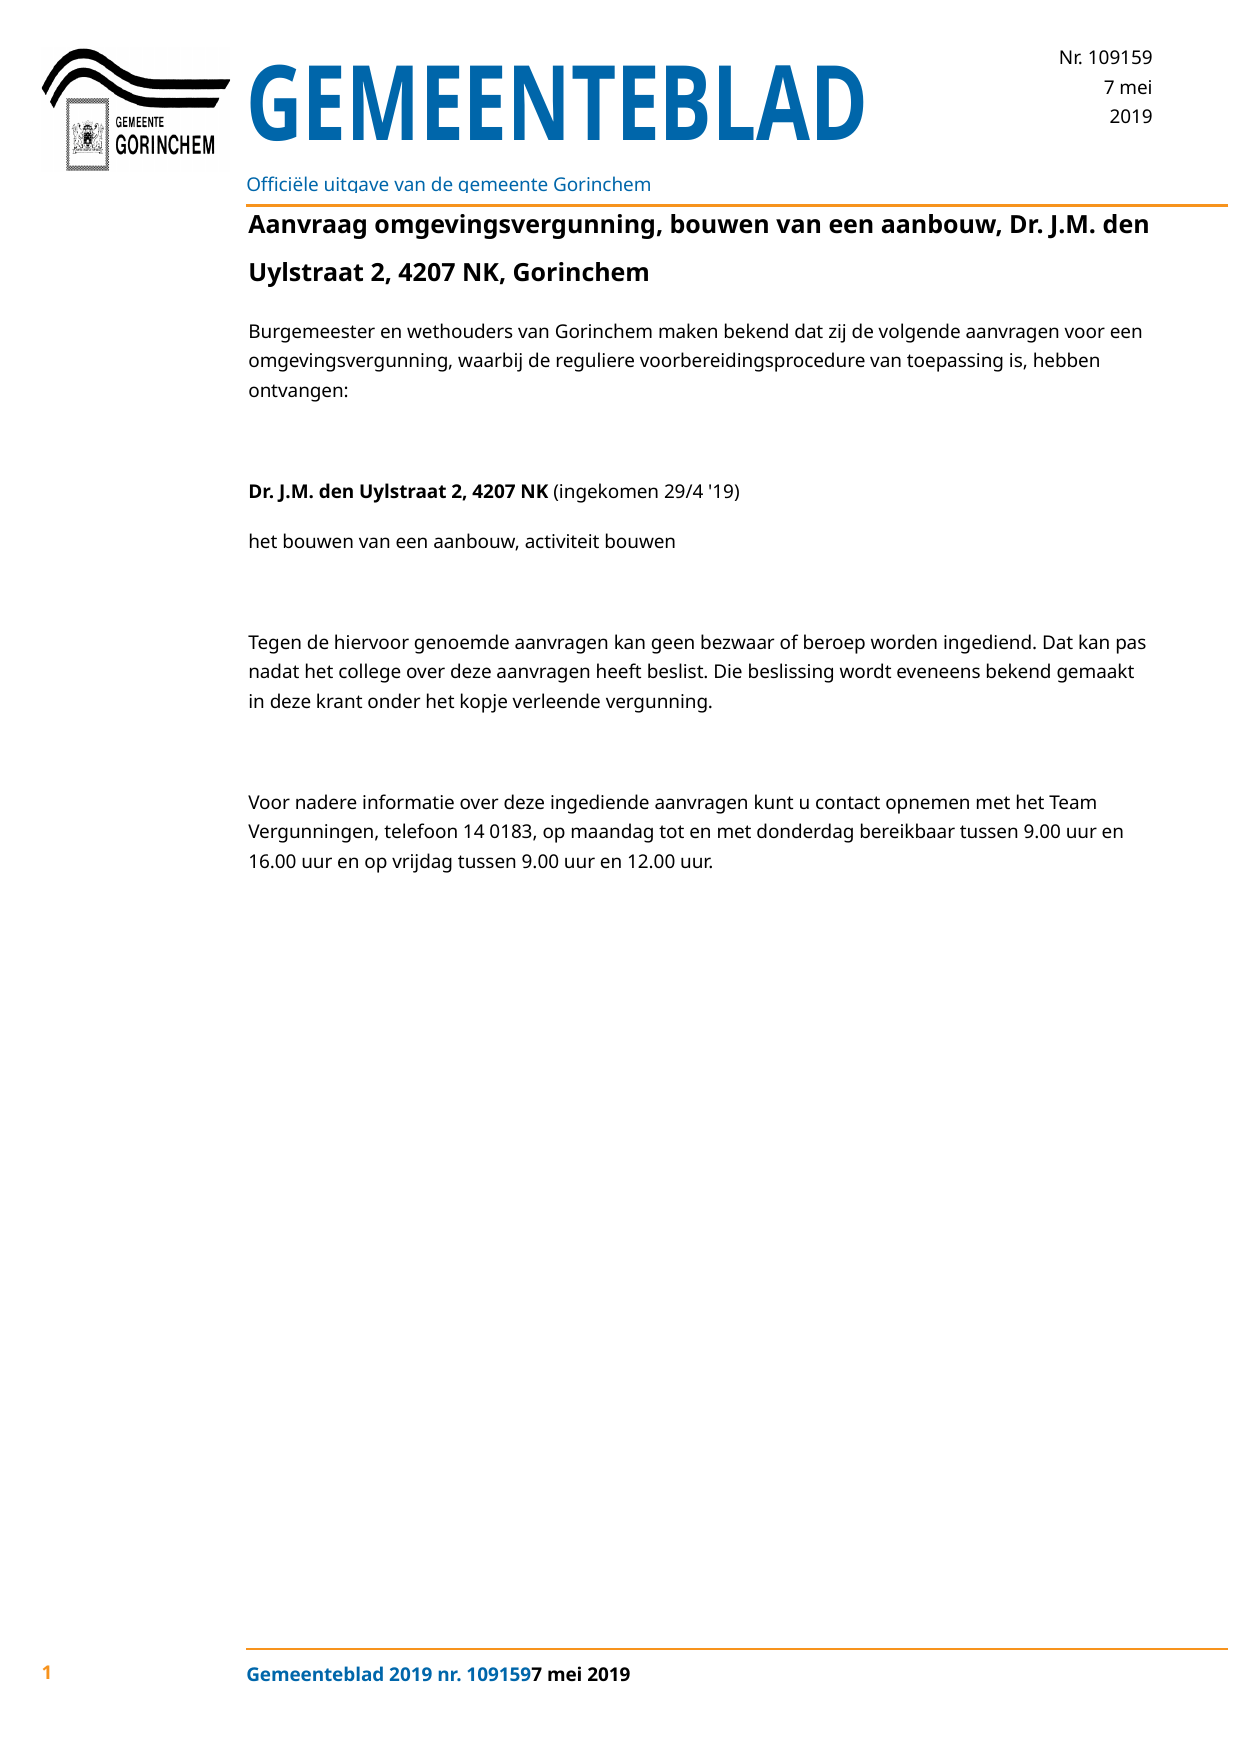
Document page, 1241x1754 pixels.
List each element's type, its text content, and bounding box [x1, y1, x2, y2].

text Voor nadere informatie over deze ingediende aanvragen kunt u contact opnemen met het Team Vergunningen, telefoon 14 0183, op maandag tot en met donderdag bereikbaar tussen 9.00 uur en 16.00 uur en op vrijdag tussen 9.00 uur en 12.00 uur. [248, 789, 1152, 874]
text het bouwen van een aanbouw, activiteit bouwen [248, 528, 1152, 554]
text Burgemeester en wethouders van Gorinchem maken bekend dat zij de volgende aanvragen voor een omgevingsvergunning, waarbij de reguliere voorbereidingsprocedure van toepassing is, hebben ontvangen: [248, 318, 1152, 403]
text Dr. J.M. den Uylstraat 2, 4207 NK (ingekomen 29/4 '19) [248, 478, 1152, 504]
text Tegen de hiervoor genoemde aanvragen kan geen bezwaar of beroep worden ingediend. Dat kan pas nadat het college over deze aanvragen heeft beslist. Die beslissing wordt eveneens bekend gemaakt in deze krant onder het kopje verleende vergunning. [248, 629, 1152, 714]
text Aanvraag omgevingsvergunning, bouwen van een aanbouw, Dr. J.M. den Uylstraat 2, 4207 NK, Gorinchem [248, 207, 1152, 288]
picture [41, 47, 231, 172]
